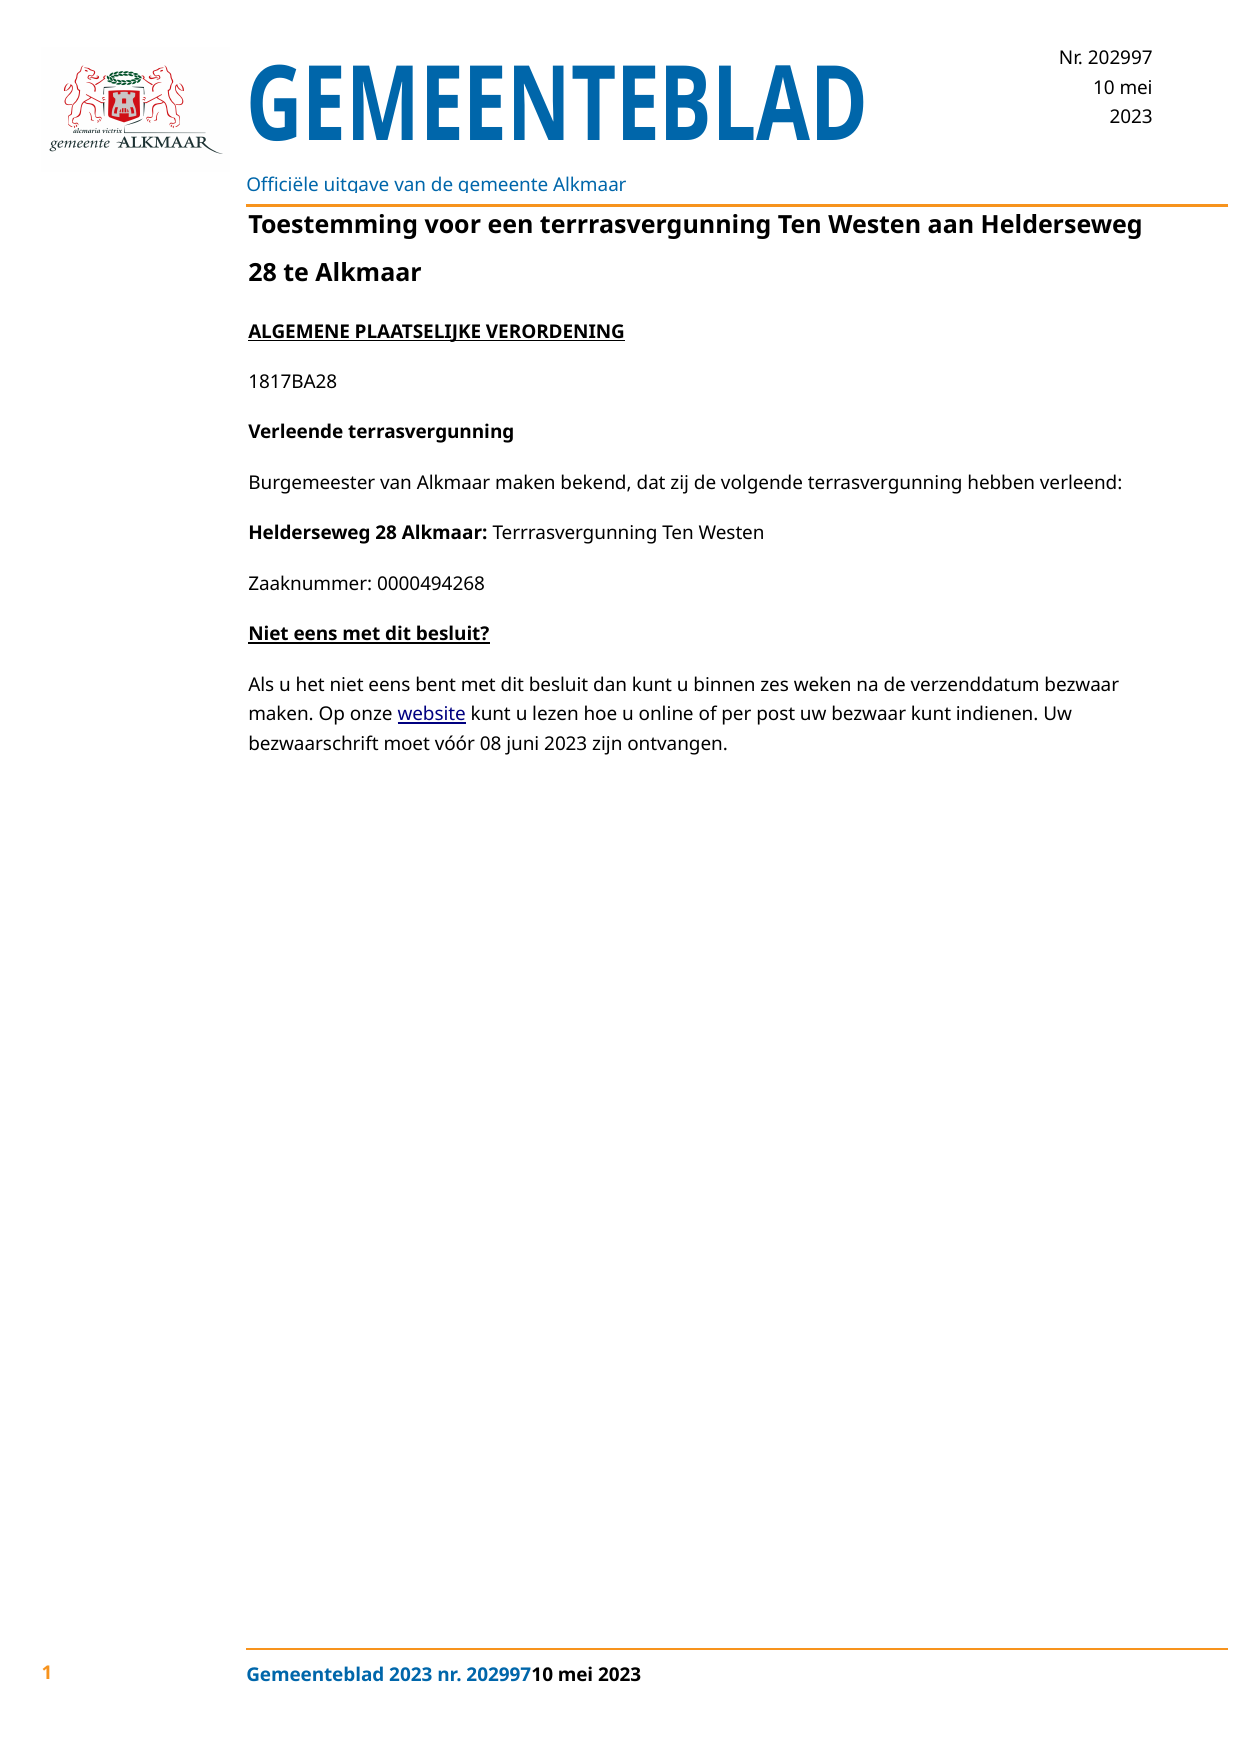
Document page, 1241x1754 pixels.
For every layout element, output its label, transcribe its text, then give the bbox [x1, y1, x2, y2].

text Zaaknummer: 0000494268 [248, 570, 1152, 596]
text Toestemming voor een terrrasvergunning Ten Westen aan Helderseweg 28 te Alkmaar [248, 207, 1152, 288]
text Burgemeester van Alkmaar maken bekend, dat zij de volgende terrasvergunning hebben verleend: [248, 469, 1152, 495]
text Niet eens met dit besluit? [248, 620, 1152, 646]
text ALGEMENE PLAATSELIJKE VERORDENING [248, 318, 1152, 344]
picture [41, 47, 231, 172]
text Als u het niet eens bent met dit besluit dan kunt u binnen zes weken na de verzenddatum bezwaar maken. Op onze website kunt u lezen hoe u online of per post uw bezwaar kunt indienen. Uw bezwaarschrift moet vóór 08 juni 2023 zijn ontvangen. [248, 671, 1152, 756]
text Helderseweg 28 Alkmaar: Terrrasvergunning Ten Westen [248, 519, 1152, 545]
text 1817BA28 [248, 368, 1152, 394]
text Verleende terrasvergunning [248, 419, 1152, 444]
